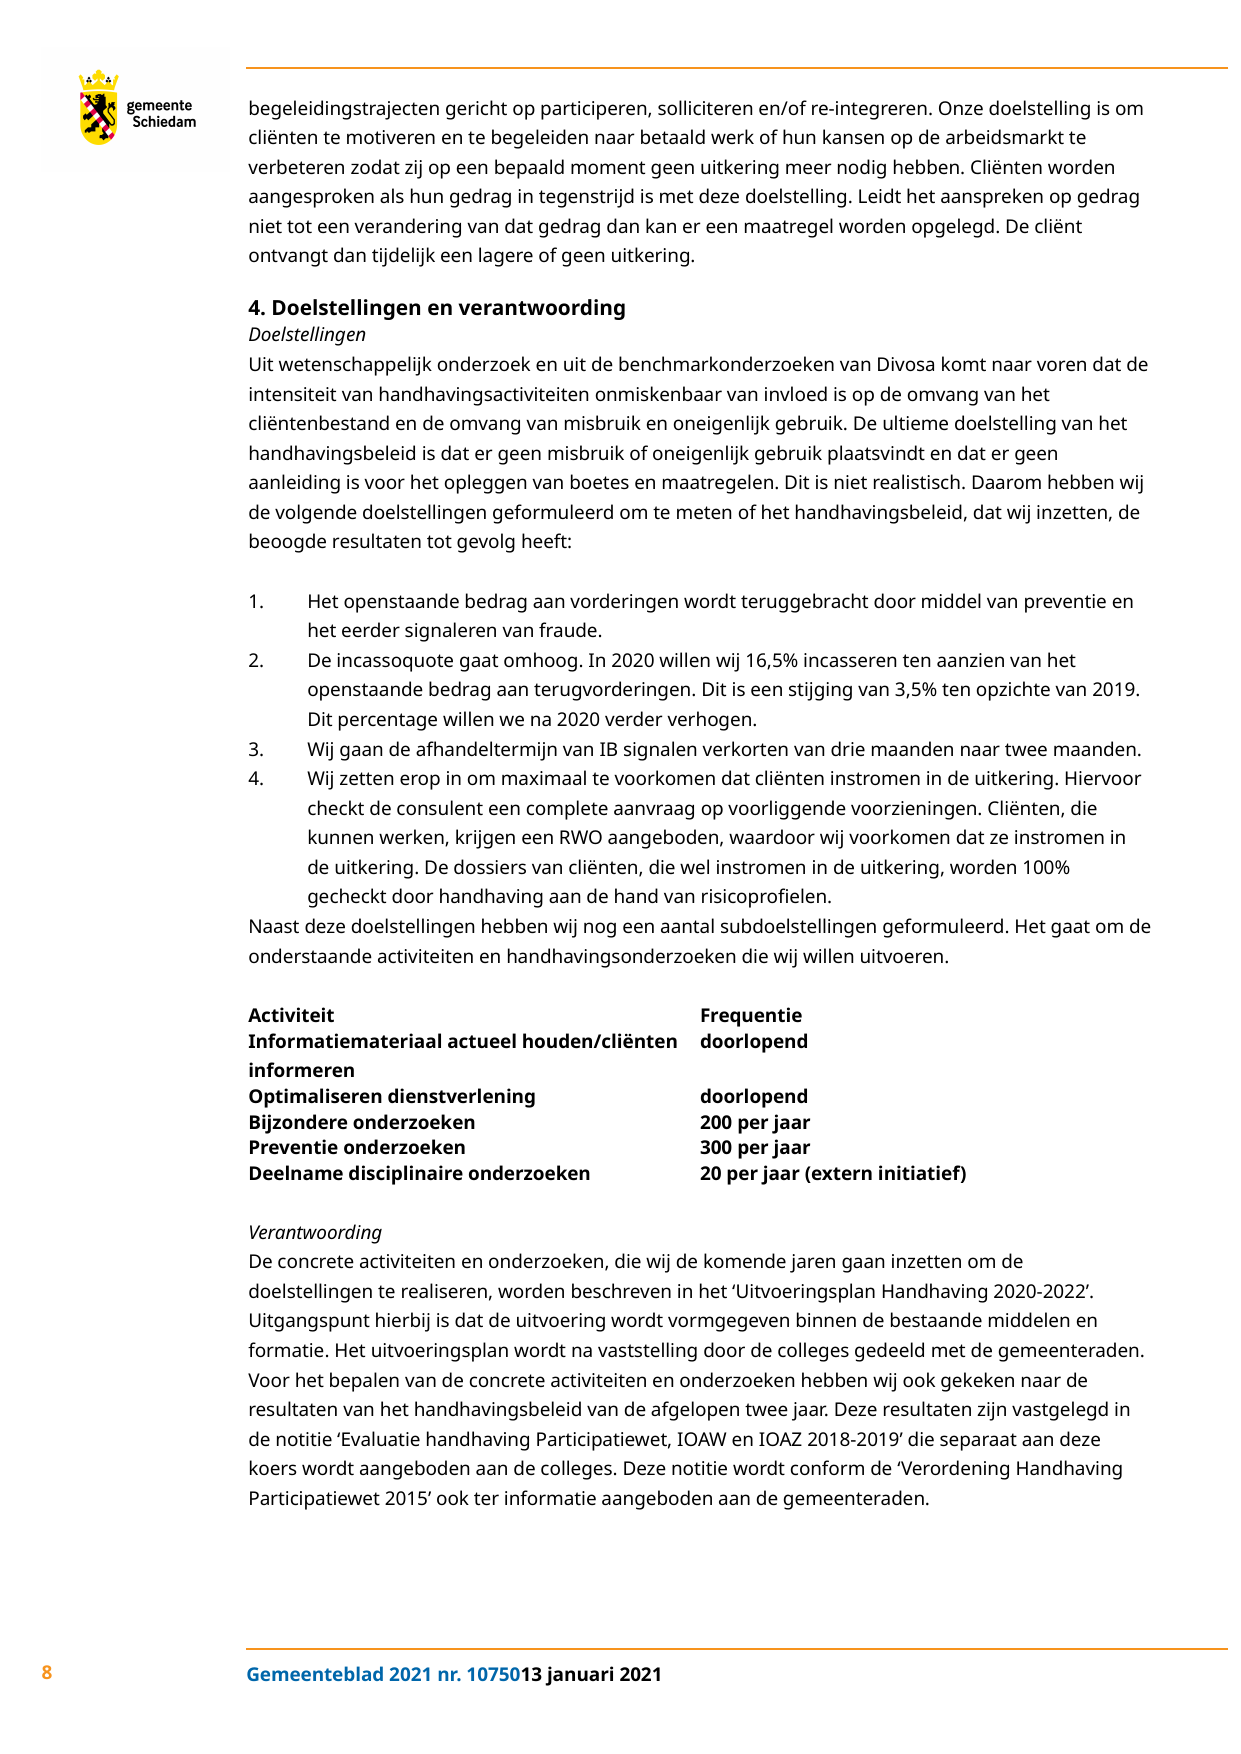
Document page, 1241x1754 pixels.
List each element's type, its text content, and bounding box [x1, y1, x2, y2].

table_cell Deelname disciplinaire onderzoeken [248, 1160, 700, 1186]
table_cell doorlopend [700, 1083, 1152, 1109]
text De concrete activiteiten en onderzoeken, die wij de komende jaren gaan inzetten om de doelstellingen te realiseren, worden beschreven in het ‘Uitvoeringsplan Handhaving 2020-2022’. Uitgangspunt hierbij is dat de uitvoering wordt vormgegeven binnen de bestaande middelen en formatie. Het uitvoeringsplan wordt na vaststelling door de colleges gedeeld met de gemeenteraden. Voor het bepalen van de concrete activiteiten en onderzoeken hebben wij ook gekeken naar de resultaten van het handhavingsbeleid van de afgelopen twee jaar. Deze resultaten zijn vastgelegd in de notitie ‘Evaluatie handhaving Participatiewet, IOAW en IOAZ 2018-2019’ die separaat aan deze koers wordt aangeboden aan de colleges. Deze notitie wordt conform de ‘Verordening Handhaving Participatiewet 2015’ ook ter informatie aangeboden aan de gemeenteraden. [248, 1248, 1152, 1511]
text Doelstellingen [248, 322, 1152, 347]
table_cell Preventie onderzoeken [248, 1135, 700, 1160]
list Het openstaande bedrag aan vorderingen wordt teruggebracht door middel van preventie en het eerder signaleren van fraude. [248, 588, 1152, 643]
table_cell 300 per jaar [700, 1135, 1152, 1160]
text Naast deze doelstellingen hebben wij nog een aantal subdoelstellingen geformuleerd. Het gaat om de onderstaande activiteiten en handhavingsonderzoeken die wij willen uitvoeren. [248, 913, 1152, 968]
text 4. Doelstellingen en verantwoording [248, 293, 1152, 322]
list De incassoquote gaat omhoog. In 2020 willen wij 16,5% incasseren ten aanzien van het openstaande bedrag aan terugvorderingen. Dit is een stijging van 3,5% ten opzichte van 2019. Dit percentage willen we na 2020 verder verhogen. [248, 647, 1152, 732]
text Uit wetenschappelijk onderzoek en uit de benchmarkonderzoeken van Divosa komt naar voren dat de intensiteit van handhavingsactiviteiten onmiskenbaar van invloed is op de omvang van het cliëntenbestand en de omvang van misbruik en oneigenlijk gebruik. De ultieme doelstelling van het handhavingsbeleid is dat er geen misbruik of oneigenlijk gebruik plaatsvindt en dat er geen aanleiding is voor het opleggen van boetes en maatregelen. Dit is niet realistisch. Daarom hebben wij de volgende doelstellingen geformuleerd om te meten of het handhavingsbeleid, dat wij inzetten, de beoogde resultaten tot gevolg heeft: [248, 351, 1152, 554]
table_cell doorlopend [700, 1028, 1152, 1083]
list Wij gaan de afhandeltermijn van IB signalen verkorten van drie maanden naar twee maanden. [248, 736, 1152, 761]
table_cell Informatiemateriaal actueel houden/cliënten informeren [248, 1028, 700, 1083]
table_header Frequentie [700, 1002, 1152, 1028]
table_cell 200 per jaar [700, 1109, 1152, 1134]
table_cell Bijzondere onderzoeken [248, 1109, 700, 1134]
list Wij zetten erop in om maximaal te voorkomen dat cliënten instromen in de uitkering. Hiervoor checkt de consulent een complete aanvraag op voorliggende voorzieningen. Cliënten, die kunnen werken, krijgen een RWO aangeboden, waardoor wij voorkomen dat ze instromen in de uitkering. De dossiers van cliënten, die wel instromen in de uitkering, worden 100% gecheckt door handhaving aan de hand van risicoprofielen. [248, 765, 1152, 909]
text begeleidingstrajecten gericht op participeren, solliciteren en/of re-integreren. Onze doelstelling is om cliënten te motiveren en te begeleiden naar betaald werk of hun kansen op de arbeidsmarkt te verbeteren zodat zij op een bepaald moment geen uitkering meer nodig hebben. Cliënten worden aangesproken als hun gedrag in tegenstrijd is met deze doelstelling. Leidt het aanspreken op gedrag niet tot een verandering van dat gedrag dan kan er een maatregel worden opgelegd. De cliënt ontvangt dan tijdelijk een lagere of geen uitkering. [248, 95, 1152, 268]
text Verantwoording [248, 1219, 1152, 1244]
table_header Activiteit [248, 1002, 700, 1028]
picture [41, 47, 231, 172]
table_cell 20 per jaar (extern initiatief) [700, 1160, 1152, 1186]
table_cell Optimaliseren dienstverlening [248, 1083, 700, 1109]
